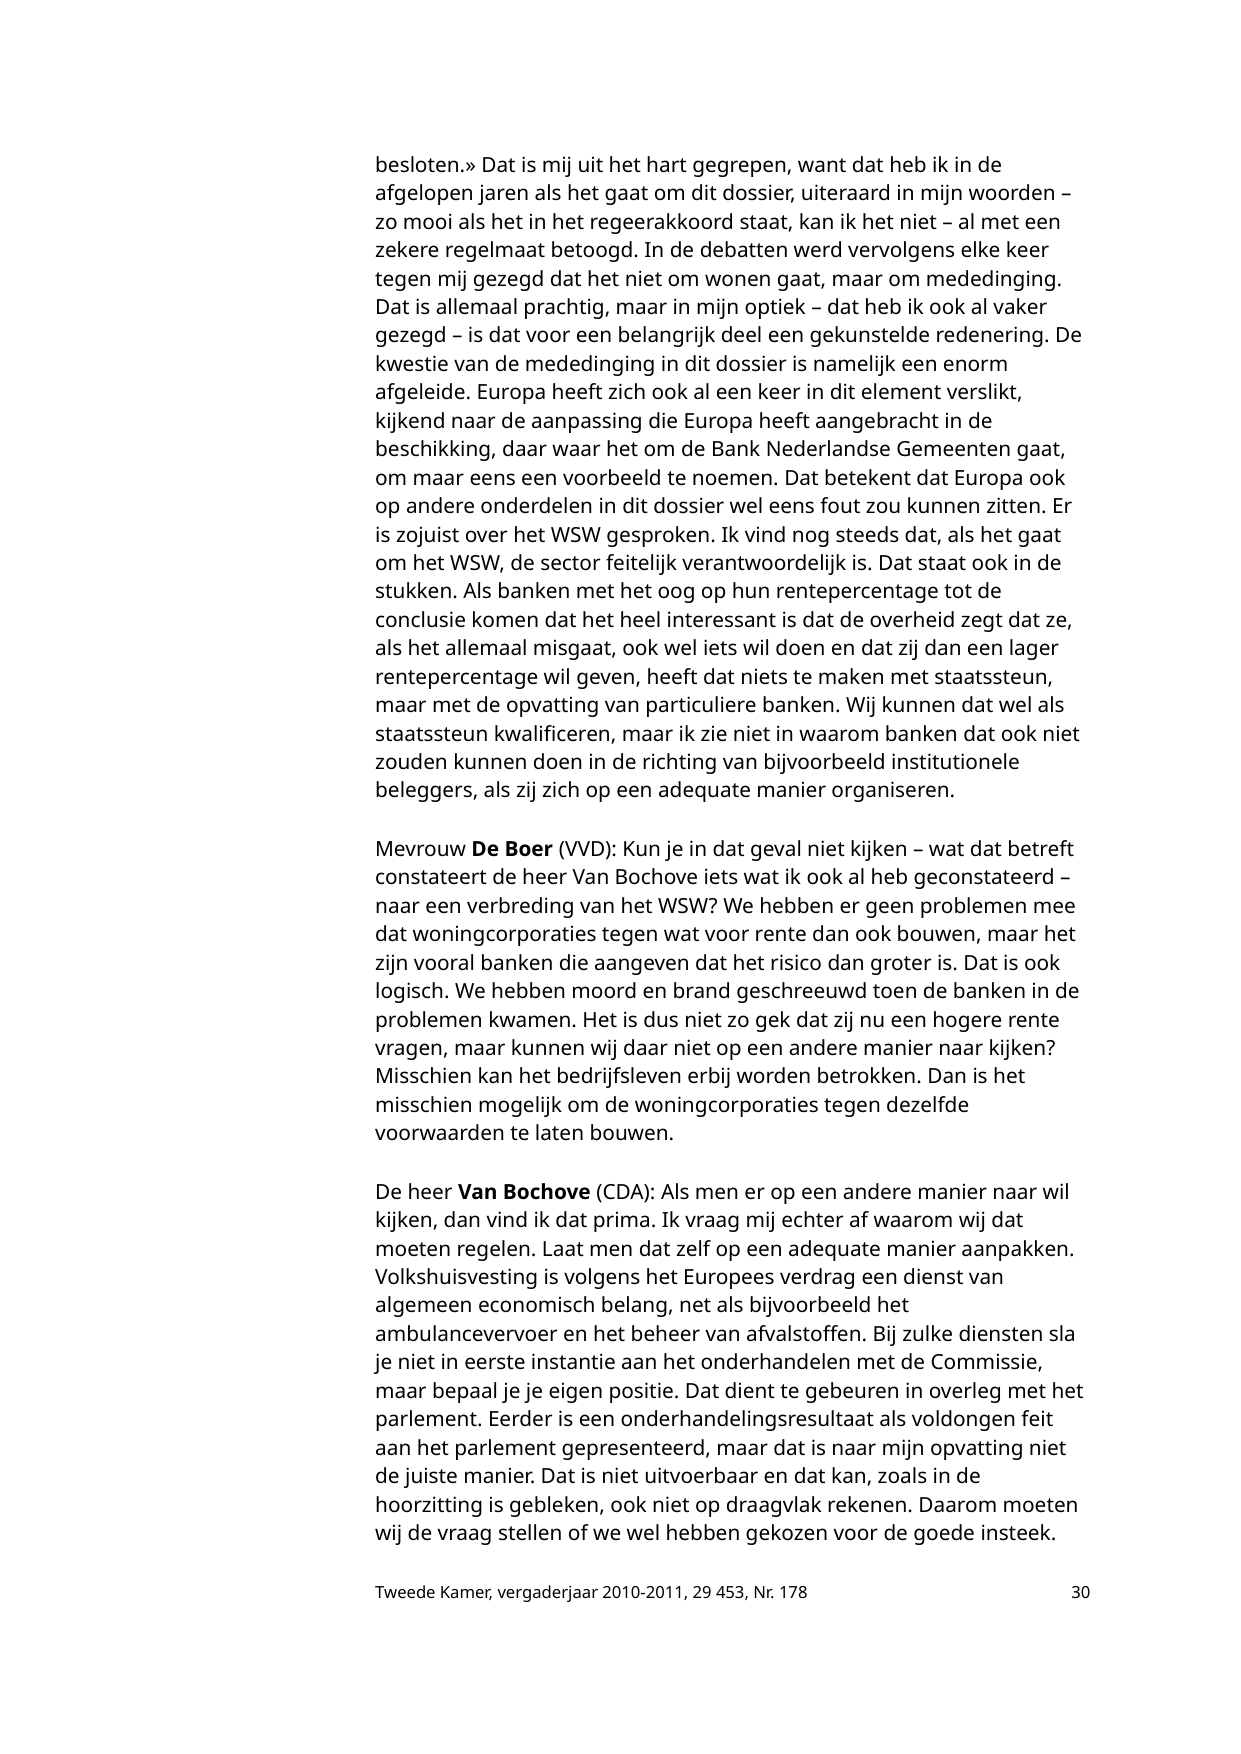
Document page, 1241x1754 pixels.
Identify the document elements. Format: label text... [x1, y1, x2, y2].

text Mevrouw De Boer (VVD): Kun je in dat geval niet kijken – wat dat betreft constateert de heer Van Bochove iets wat ik ook al heb geconstateerd – naar een verbreding van het WSW? We hebben er geen problemen mee dat woningcorporaties tegen wat voor rente dan ook bouwen, maar het zijn vooral banken die aangeven dat het risico dan groter is. Dat is ook logisch. We hebben moord en brand geschreeuwd toen de banken in de problemen kwamen. Het is dus niet zo gek dat zij nu een hogere rente vragen, maar kunnen wij daar niet op een andere manier naar kijken? Misschien kan het bedrijfsleven erbij worden betrokken. Dan is het misschien mogelijk om de woningcorporaties tegen dezelfde voorwaarden te laten bouwen. [375, 834, 1090, 1147]
text besloten.» Dat is mij uit het hart gegrepen, want dat heb ik in de afgelopen jaren als het gaat om dit dossier, uiteraard in mijn woorden – zo mooi als het in het regeerakkoord staat, kan ik het niet – al met een zekere regelmaat betoogd. In de debatten werd vervolgens elke keer tegen mij gezegd dat het niet om wonen gaat, maar om mededinging. Dat is allemaal prachtig, maar in mijn optiek – dat heb ik ook al vaker gezegd – is dat voor een belangrijk deel een gekunstelde redenering. De kwestie van de mededinging in dit dossier is namelijk een enorm afgeleide. Europa heeft zich ook al een keer in dit element verslikt, kijkend naar de aanpassing die Europa heeft aangebracht in de beschikking, daar waar het om de Bank Nederlandse Gemeenten gaat, om maar eens een voorbeeld te noemen. Dat betekent dat Europa ook op andere onderdelen in dit dossier wel eens fout zou kunnen zitten. Er is zojuist over het WSW gesproken. Ik vind nog steeds dat, als het gaat om het WSW, de sector feitelijk verantwoordelijk is. Dat staat ook in de stukken. Als banken met het oog op hun rentepercentage tot de conclusie komen dat het heel interessant is dat de overheid zegt dat ze, als het allemaal misgaat, ook wel iets wil doen en dat zij dan een lager rentepercentage wil geven, heeft dat niets te maken met staatssteun, maar met de opvatting van particuliere banken. Wij kunnen dat wel als staatssteun kwalificeren, maar ik zie niet in waarom banken dat ook niet zouden kunnen doen in de richting van bijvoorbeeld institutionele beleggers, als zij zich op een adequate manier organiseren. [375, 150, 1090, 804]
text De heer Van Bochove (CDA): Als men er op een andere manier naar wil kijken, dan vind ik dat prima. Ik vraag mij echter af waarom wij dat moeten regelen. Laat men dat zelf op een adequate manier aanpakken. [375, 1177, 1090, 1262]
text Volkshuisvesting is volgens het Europees verdrag een dienst van algemeen economisch belang, net als bijvoorbeeld het ambulancevervoer en het beheer van afvalstoffen. Bij zulke diensten sla je niet in eerste instantie aan het onderhandelen met de Commissie, maar bepaal je je eigen positie. Dat dient te gebeuren in overleg met het parlement. Eerder is een onderhandelingsresultaat als voldongen feit aan het parlement gepresenteerd, maar dat is naar mijn opvatting niet de juiste manier. Dat is niet uitvoerbaar en dat kan, zoals in de hoorzitting is gebleken, ook niet op draagvlak rekenen. Daarom moeten wij de vraag stellen of we wel hebben gekozen voor de goede insteek. [375, 1262, 1090, 1547]
